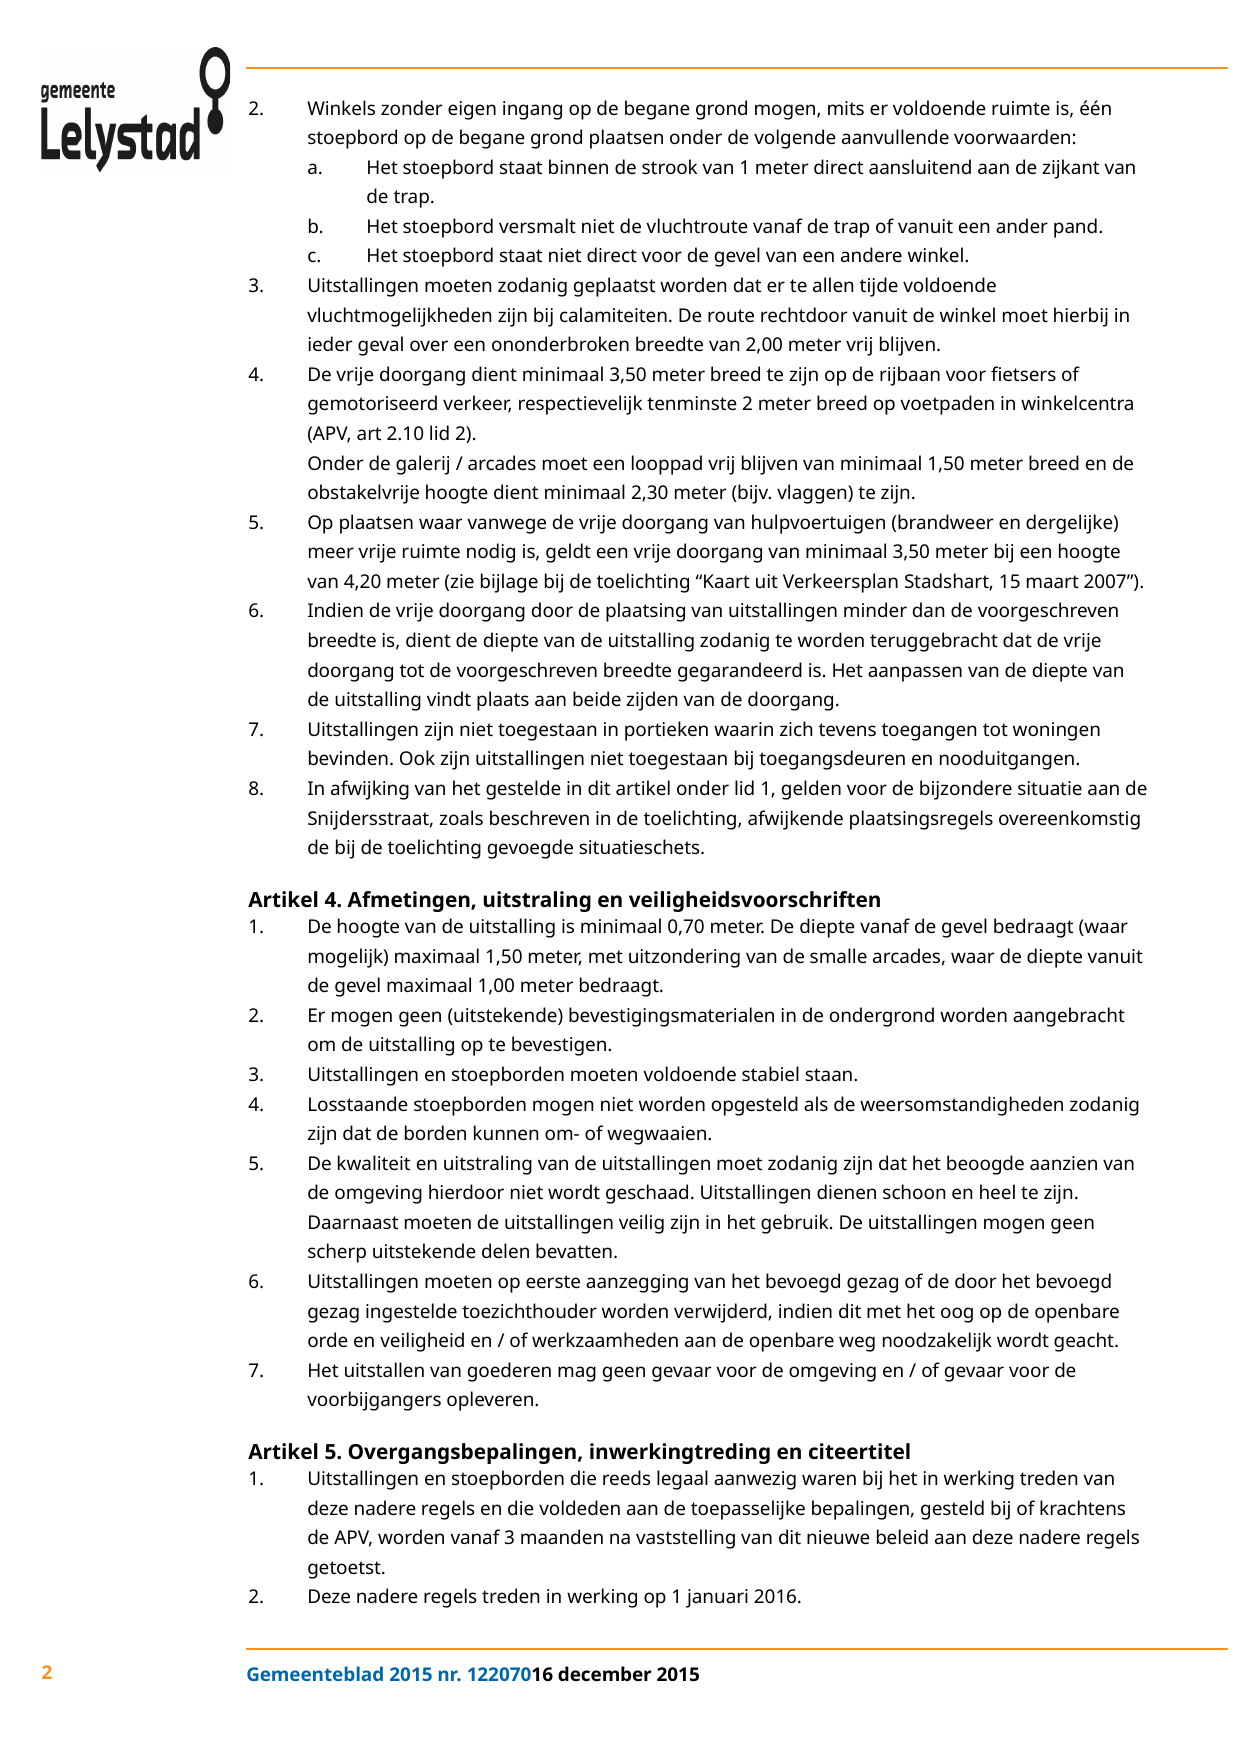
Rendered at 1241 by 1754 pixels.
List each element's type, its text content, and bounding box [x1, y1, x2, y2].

list De hoogte van de uitstalling is minimaal 0,70 meter. De diepte vanaf de gevel bedraagt (waar mogelijk) maximaal 1,50 meter, met uitzondering van de smalle arcades, waar de diepte vanuit de gevel maximaal 1,00 meter bedraagt. [248, 913, 1152, 998]
list De kwaliteit en uitstraling van de uitstallingen moet zodanig zijn dat het beoogde aanzien van de omgeving hierdoor niet wordt geschaad. Uitstallingen dienen schoon en heel te zijn. Daarnaast moeten de uitstallingen veilig zijn in het gebruik. De uitstallingen mogen geen scherp uitstekende delen bevatten. [248, 1150, 1152, 1264]
text Artikel 5. Overgangsbepalingen, inwerkingtreding en citeertitel [248, 1437, 1152, 1465]
list Onder de galerij / arcades moet een looppad vrij blijven van minimaal 1,50 meter breed en de obstakelvrije hoogte dient minimaal 2,30 meter (bijv. vlaggen) te zijn. [248, 450, 1152, 505]
list Er mogen geen (uitstekende) bevestigingsmaterialen in de ondergrond worden aangebracht om de uitstalling op te bevestigen. [248, 1002, 1152, 1057]
list Het stoepbord staat niet direct voor de gevel van een andere winkel. [307, 243, 1152, 268]
list Indien de vrije doorgang door de plaatsing van uitstallingen minder dan de voorgeschreven breedte is, dient de diepte van de uitstalling zodanig te worden teruggebracht dat de vrije doorgang tot de voorgeschreven breedte gegarandeerd is. Het aanpassen van de diepte van de uitstalling vindt plaats aan beide zijden van de doorgang. [248, 598, 1152, 712]
list Uitstallingen moeten zodanig geplaatst worden dat er te allen tijde voldoende vluchtmogelijkheden zijn bij calamiteiten. De route rechtdoor vanuit de winkel moet hierbij in ieder geval over een ononderbroken breedte van 2,00 meter vrij blijven. [248, 272, 1152, 357]
list Uitstallingen en stoepborden die reeds legaal aanwezig waren bij het in werking treden van deze nadere regels en die voldeden aan de toepasselijke bepalingen, gesteld bij of krachtens de APV, worden vanaf 3 maanden na vaststelling van dit nieuwe beleid aan deze nadere regels getoetst. [248, 1465, 1152, 1580]
list Het stoepbord versmalt niet de vluchtroute vanaf de trap of vanuit een ander pand. [307, 213, 1152, 239]
list Het uitstallen van goederen mag geen gevaar voor de omgeving en / of gevaar voor de voorbijgangers opleveren. [248, 1357, 1152, 1412]
list Deze nadere regels treden in werking op 1 januari 2016. [248, 1584, 1152, 1609]
list Op plaatsen waar vanwege de vrije doorgang van hulpvoertuigen (brandweer en dergelijke) meer vrije ruimte nodig is, geldt een vrije doorgang van minimaal 3,50 meter bij een hoogte van 4,20 meter (zie bijlage bij de toelichting “Kaart uit Verkeersplan Stadshart, 15 maart 2007”). [248, 509, 1152, 594]
text Artikel 4. Afmetingen, uitstraling en veiligheidsvoorschriften [248, 885, 1152, 913]
picture [41, 47, 231, 172]
list Uitstallingen zijn niet toegestaan in portieken waarin zich tevens toegangen tot woningen bevinden. Ook zijn uitstallingen niet toegestaan bij toegangsdeuren en nooduitgangen. [248, 716, 1152, 771]
list Winkels zonder eigen ingang op de begane grond mogen, mits er voldoende ruimte is, één stoepbord op de begane grond plaatsen onder de volgende aanvullende voorwaarden: [248, 95, 1152, 150]
list Losstaande stoepborden mogen niet worden opgesteld als de weersomstandigheden zodanig zijn dat de borden kunnen om- of wegwaaien. [248, 1091, 1152, 1146]
list Uitstallingen moeten op eerste aanzegging van het bevoegd gezag of de door het bevoegd gezag ingestelde toezichthouder worden verwijderd, indien dit met het oog op de openbare orde en veiligheid en / of werkzaamheden aan de openbare weg noodzakelijk wordt geacht. [248, 1268, 1152, 1353]
list In afwijking van het gestelde in dit artikel onder lid 1, gelden voor de bijzondere situatie aan de Snijdersstraat, zoals beschreven in de toelichting, afwijkende plaatsingsregels overeenkomstig de bij de toelichting gevoegde situatieschets. [248, 775, 1152, 860]
list Uitstallingen en stoepborden moeten voldoende stabiel staan. [248, 1061, 1152, 1087]
list Het stoepbord staat binnen de strook van 1 meter direct aansluitend aan de zijkant van de trap. [307, 154, 1152, 209]
list De vrije doorgang dient minimaal 3,50 meter breed te zijn op de rijbaan voor fietsers of gemotoriseerd verkeer, respectievelijk tenminste 2 meter breed op voetpaden in winkelcentra (APV, art 2.10 lid 2). [248, 361, 1152, 446]
